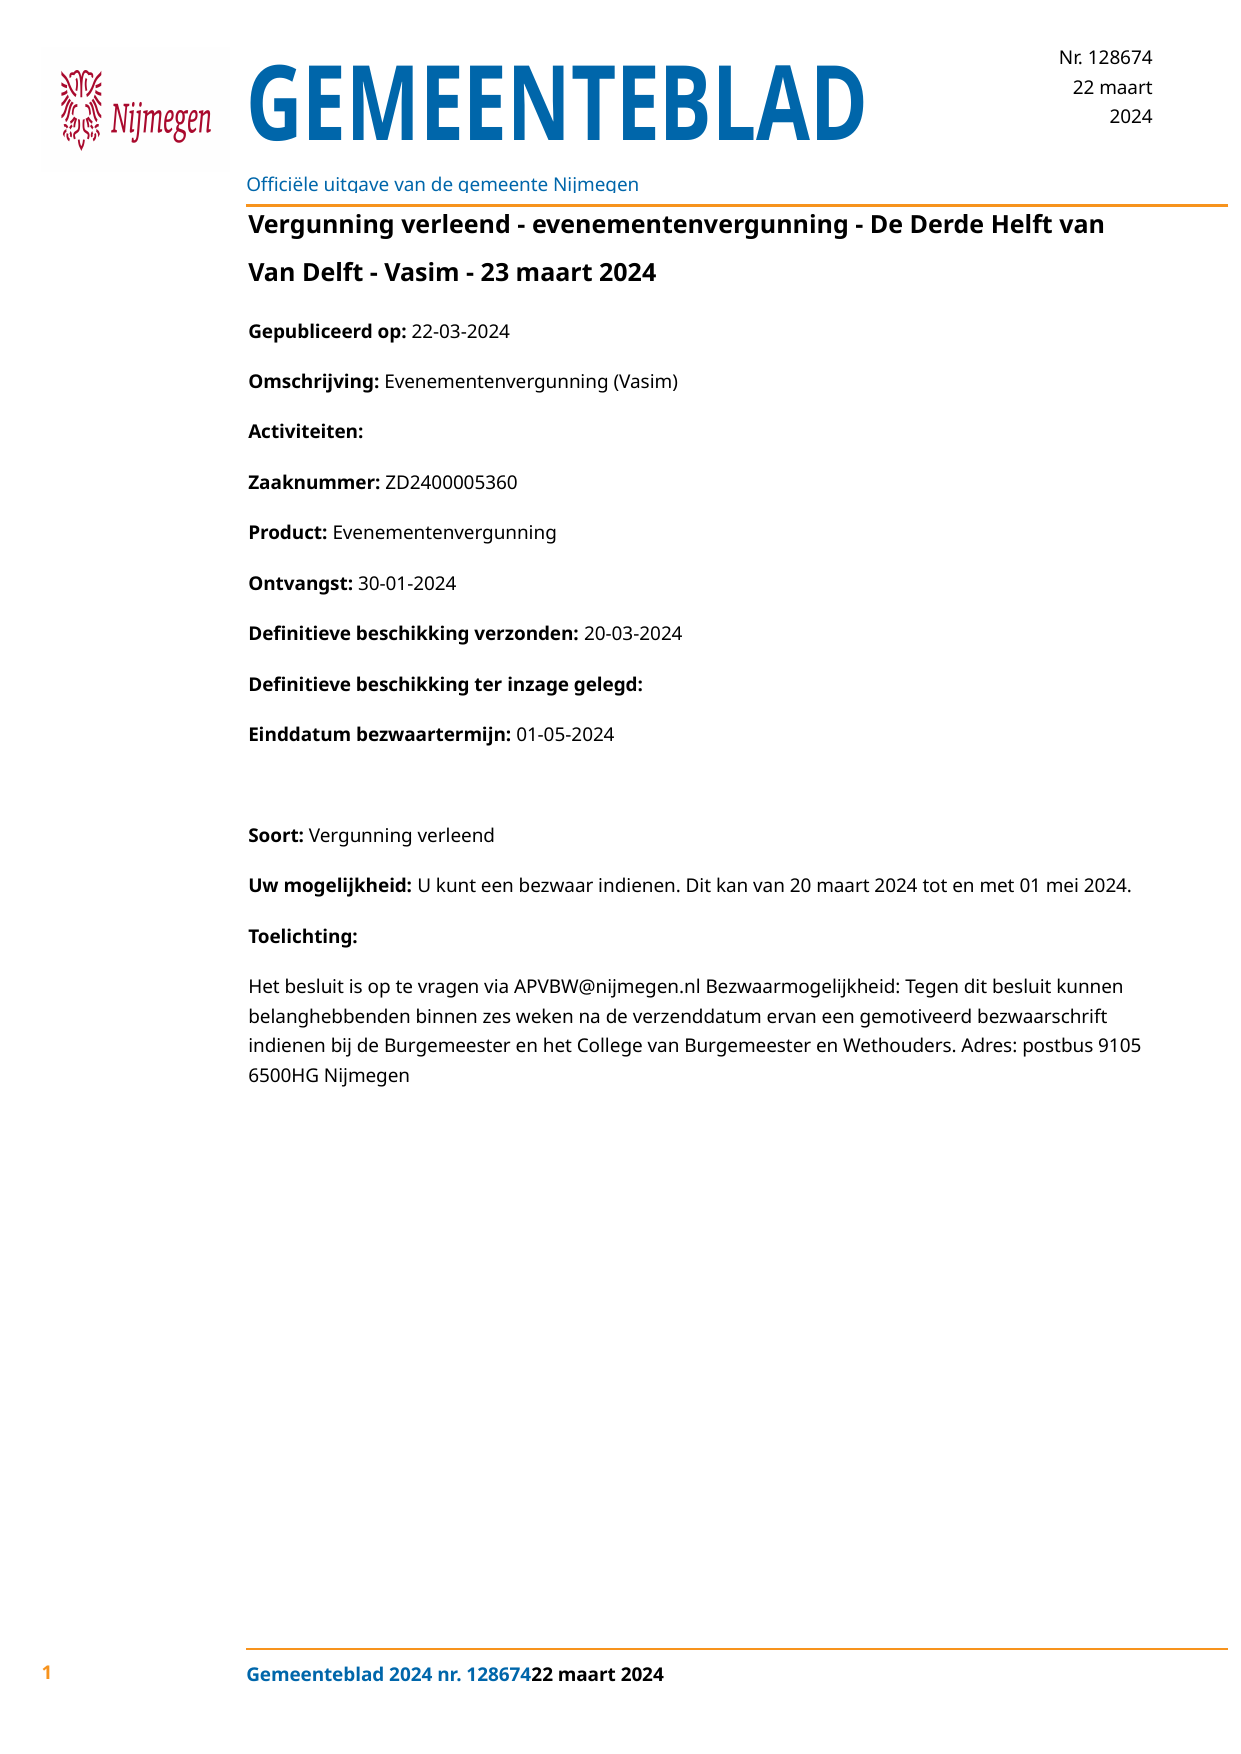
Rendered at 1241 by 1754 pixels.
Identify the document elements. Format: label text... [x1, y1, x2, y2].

text Het besluit is op te vragen via APVBW@nijmegen.nl Bezwaarmogelijkheid: Tegen dit besluit kunnen belanghebbenden binnen zes weken na de verzenddatum ervan een gemotiveerd bezwaarschrift indienen bij de Burgemeester en het College van Burgemeester en Wethouders. Adres: postbus 9105 6500HG Nijmegen [248, 973, 1152, 1088]
text Product: Evenementenvergunning [248, 519, 1152, 545]
text Vergunning verleend - evenementenvergunning - De Derde Helft van Van Delft - Vasim - 23 maart 2024 [248, 207, 1152, 288]
text Toelichting: [248, 923, 1152, 949]
text Uw mogelijkheid: U kunt een bezwaar indienen. Dit kan van 20 maart 2024 tot en met 01 mei 2024. [248, 872, 1152, 898]
text Einddatum bezwaartermijn: 01-05-2024 [248, 721, 1152, 747]
text Definitieve beschikking verzonden: 20-03-2024 [248, 620, 1152, 646]
picture [41, 47, 231, 172]
text Zaaknummer: ZD2400005360 [248, 469, 1152, 495]
text Ontvangst: 30-01-2024 [248, 570, 1152, 596]
text Definitieve beschikking ter inzage gelegd: [248, 671, 1152, 697]
text Activiteiten: [248, 419, 1152, 444]
text Gepubliceerd op: 22-03-2024 [248, 318, 1152, 344]
text Omschrijving: Evenementenvergunning (Vasim) [248, 368, 1152, 394]
text Soort: Vergunning verleend [248, 822, 1152, 848]
